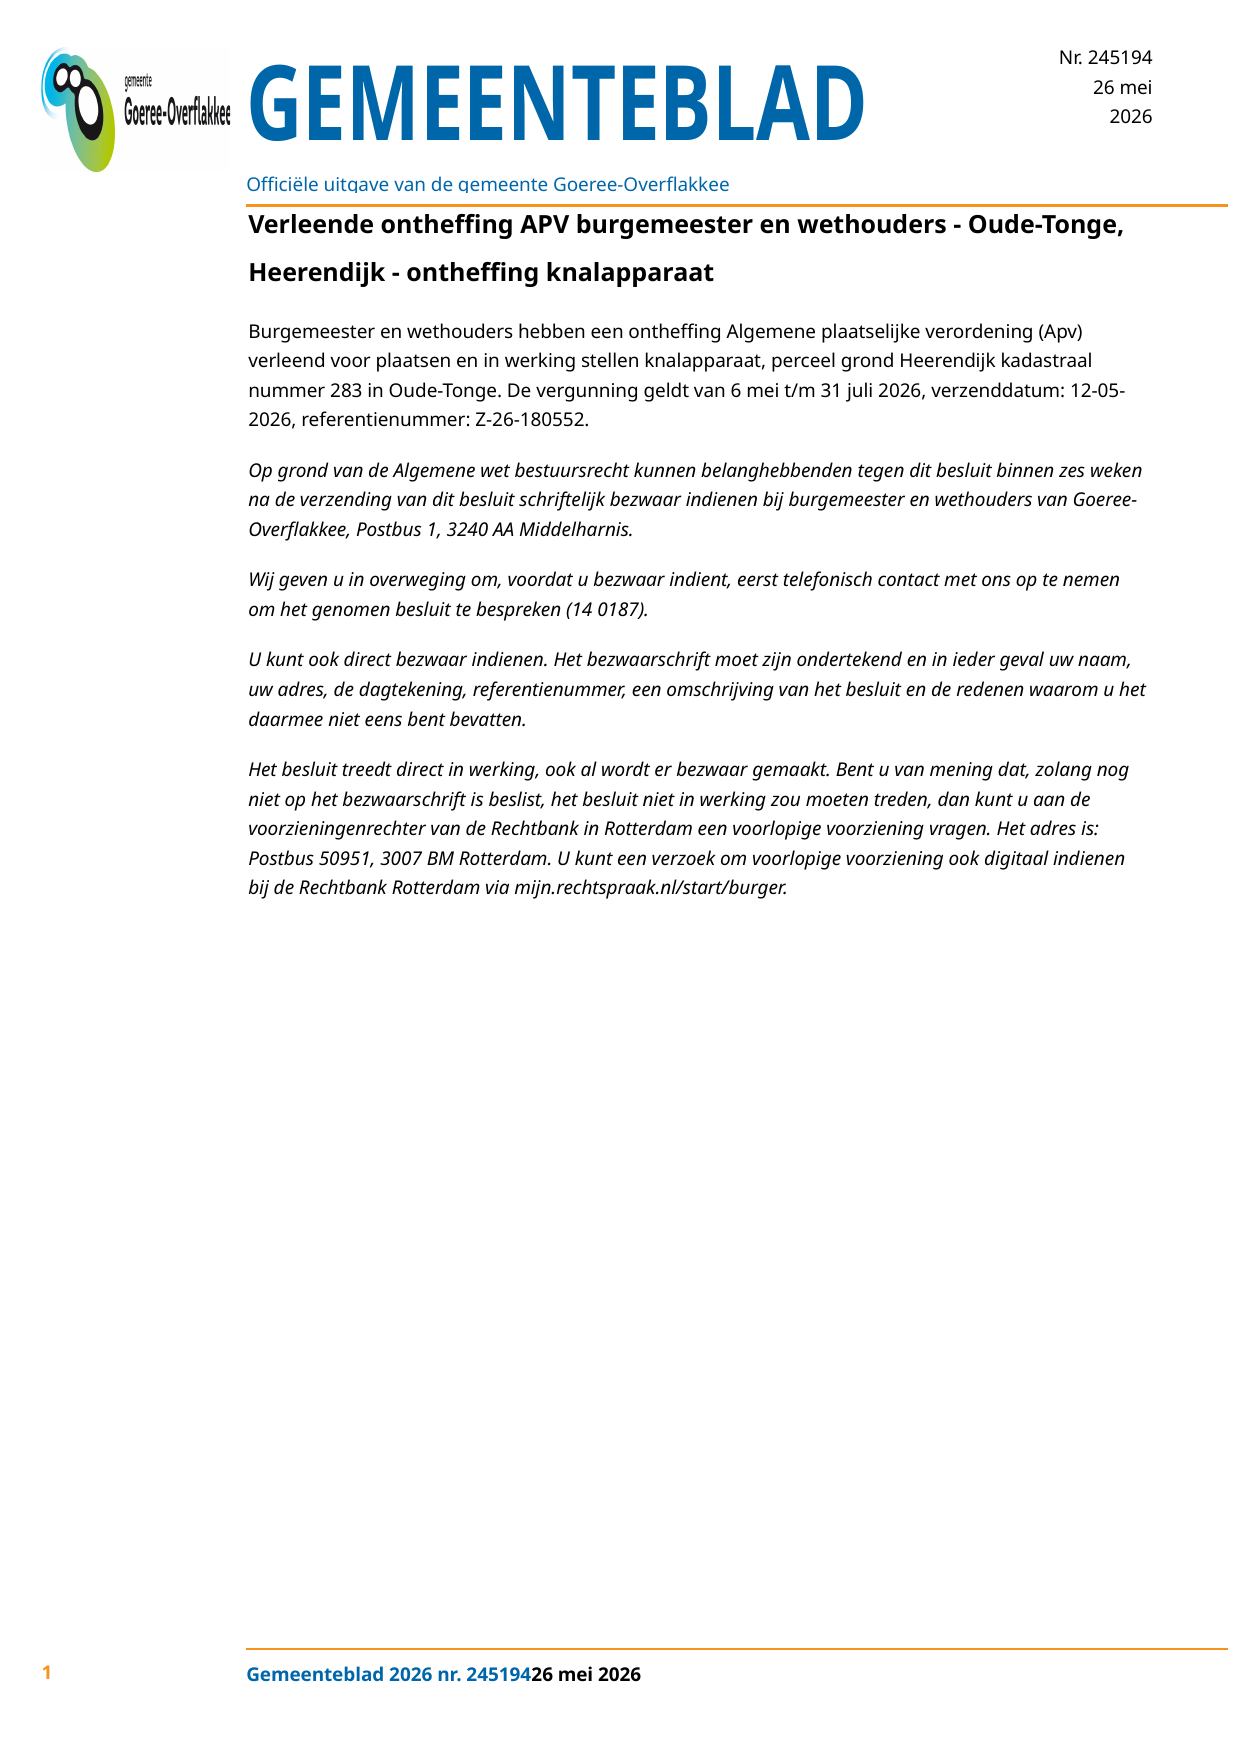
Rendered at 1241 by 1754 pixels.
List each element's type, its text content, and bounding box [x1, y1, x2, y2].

text Het besluit treedt direct in werking, ook al wordt er bezwaar gemaakt. Bent u van mening dat, zolang nog niet op het bezwaarschrift is beslist, het besluit niet in werking zou moeten treden, dan kunt u aan de voorzieningenrechter van de Rechtbank in Rotterdam een voorlopige voorziening vragen. Het adres is: Postbus 50951, 3007 BM Rotterdam. U kunt een verzoek om voorlopige voorziening ook digitaal indienen bij de Rechtbank Rotterdam via mijn.rechtspraak.nl/start/burger. [248, 756, 1152, 900]
text U kunt ook direct bezwaar indienen. Het bezwaarschrift moet zijn ondertekend en in ieder geval uw naam, uw adres, de dagtekening, referentienummer, een omschrijving van het besluit en de redenen waarom u het daarmee niet eens bent bevatten. [248, 647, 1152, 732]
picture [41, 47, 231, 172]
text Verleende ontheffing APV burgemeester en wethouders - Oude-Tonge, Heerendijk - ontheffing knalapparaat [248, 207, 1152, 288]
text Burgemeester en wethouders hebben een ontheffing Algemene plaatselijke verordening (Apv) verleend voor plaatsen en in werking stellen knalapparaat, perceel grond Heerendijk kadastraal nummer 283 in Oude-Tonge. De vergunning geldt van 6 mei t/m 31 juli 2026, verzenddatum: 12-05-2026, referentienummer: Z-26-180552. [248, 318, 1152, 432]
text Wij geven u in overweging om, voordat u bezwaar indient, eerst telefonisch contact met ons op te nemen om het genomen besluit te bespreken (14 0187). [248, 567, 1152, 622]
text Op grond van de Algemene wet bestuursrecht kunnen belanghebbenden tegen dit besluit binnen zes weken na de verzending van dit besluit schriftelijk bezwaar indienen bij burgemeester en wethouders van Goeree-Overflakkee, Postbus 1, 3240 AA Middelharnis. [248, 457, 1152, 542]
